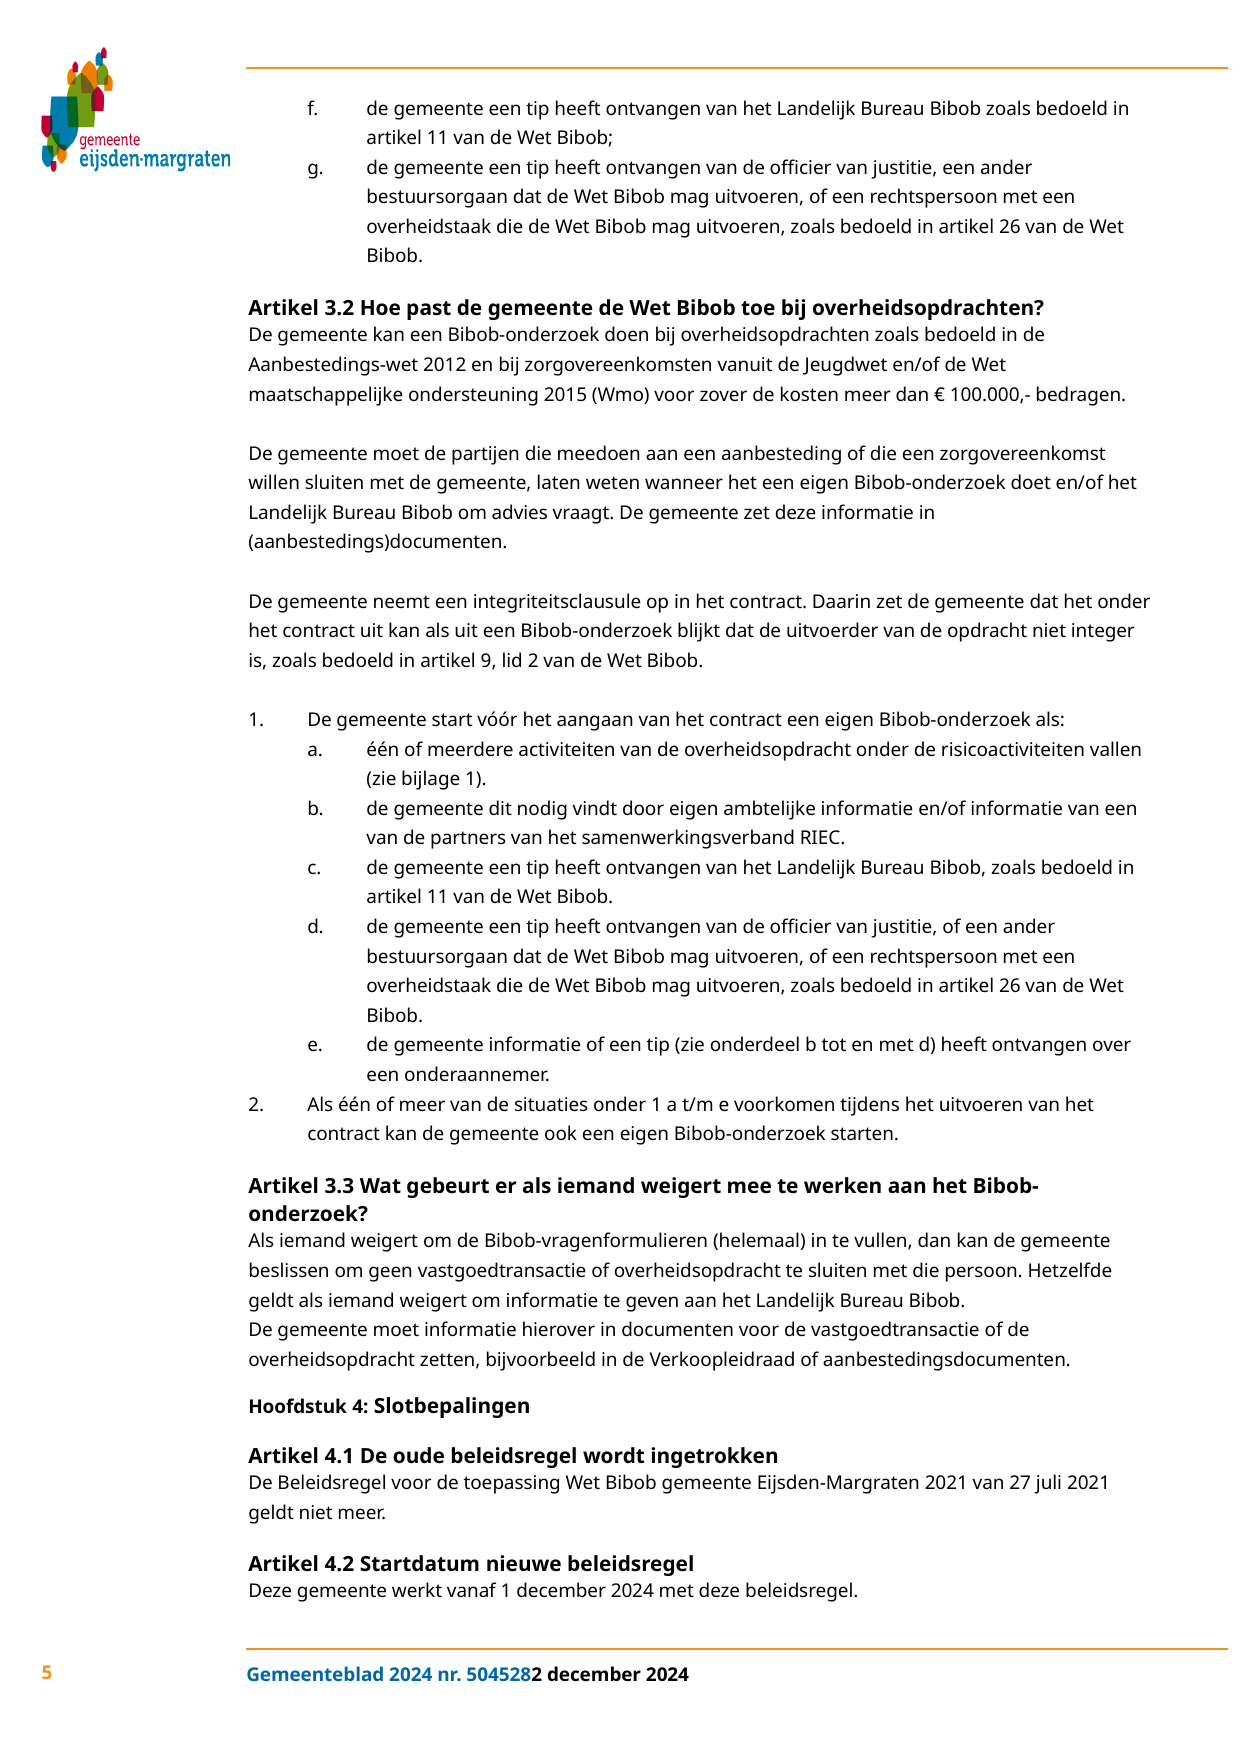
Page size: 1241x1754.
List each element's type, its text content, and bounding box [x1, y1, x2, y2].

picture [41, 47, 231, 172]
text De gemeente kan een Bibob-onderzoek doen bij overheidsopdrachten zoals bedoeld in de Aanbestedings-wet 2012 en bij zorgovereenkomsten vanuit de Jeugdwet en/of de Wet maatschappelijke ondersteuning 2015 (Wmo) voor zover de kosten meer dan € 100.000,- bedragen. [248, 322, 1152, 406]
text De gemeente neemt een integriteitsclausule op in het contract. Daarin zet de gemeente dat het onder het contract uit kan als uit een Bibob-onderzoek blijkt dat de uitvoerder van de opdracht niet integer is, zoals bedoeld in artikel 9, lid 2 van de Wet Bibob. [248, 588, 1152, 673]
text Deze gemeente werkt vanaf 1 december 2024 met deze beleidsregel. [248, 1578, 1152, 1603]
list de gemeente een tip heeft ontvangen van het Landelijk Bureau Bibob zoals bedoeld in artikel 11 van de Wet Bibob; [307, 95, 1152, 150]
text De gemeente moet informatie hierover in documenten voor de vastgoedtransactie of de overheidsopdracht zetten, bijvoorbeeld in de Verkoopleidraad of aanbestedingsdocumenten. [248, 1316, 1152, 1372]
list de gemeente een tip heeft ontvangen van het Landelijk Bureau Bibob, zoals bedoeld in artikel 11 van de Wet Bibob. [307, 854, 1152, 909]
text Artikel 4.1 De oude beleidsregel wordt ingetrokken [248, 1441, 1152, 1469]
text Artikel 4.2 Startdatum nieuwe beleidsregel [248, 1549, 1152, 1578]
text De gemeente moet de partijen die meedoen aan een aanbesteding of die een zorgovereenkomst willen sluiten met de gemeente, laten weten wanneer het een eigen Bibob-onderzoek doet en/of het Landelijk Bureau Bibob om advies vraagt. De gemeente zet deze informatie in (aanbestedings)documenten. [248, 440, 1152, 554]
list Als één of meer van de situaties onder 1 a t/m e voorkomen tijdens het uitvoeren van het contract kan de gemeente ook een eigen Bibob-onderzoek starten. [248, 1091, 1152, 1146]
list De gemeente start vóór het aangaan van het contract een eigen Bibob-onderzoek als: [248, 706, 1152, 732]
list de gemeente informatie of een tip (zie onderdeel b tot en met d) heeft ontvangen over een onderaannemer. [307, 1032, 1152, 1087]
list de gemeente een tip heeft ontvangen van de officier van justitie, of een ander bestuursorgaan dat de Wet Bibob mag uitvoeren, of een rechtspersoon met een overheidstaak die de Wet Bibob mag uitvoeren, zoals bedoeld in artikel 26 van de Wet Bibob. [307, 913, 1152, 1028]
text Artikel 3.3 Wat gebeurt er als iemand weigert mee te werken aan het Bibob-onderzoek? [248, 1171, 1152, 1228]
list één of meerdere activiteiten van de overheidsopdracht onder de risicoactiviteiten vallen (zie bijlage 1). [307, 736, 1152, 791]
list de gemeente dit nodig vindt door eigen ambtelijke informatie en/of informatie van een van de partners van het samenwerkingsverband RIEC. [307, 795, 1152, 850]
text Als iemand weigert om de Bibob-vragenformulieren (helemaal) in te vullen, dan kan de gemeente beslissen om geen vastgoedtransactie of overheidsopdracht te sluiten met die persoon. Hetzelfde geldt als iemand weigert om informatie te geven aan het Landelijk Bureau Bibob. [248, 1228, 1152, 1312]
text De Beleidsregel voor de toepassing Wet Bibob gemeente Eijsden-Margraten 2021 van 27 juli 2021 geldt niet meer. [248, 1469, 1152, 1524]
text Hoofdstuk 4: Slotbepalingen [248, 1392, 1152, 1420]
text Artikel 3.2 Hoe past de gemeente de Wet Bibob toe bij overheidsopdrachten? [248, 293, 1152, 322]
list de gemeente een tip heeft ontvangen van de officier van justitie, een ander bestuursorgaan dat de Wet Bibob mag uitvoeren, of een rechtspersoon met een overheidstaak die de Wet Bibob mag uitvoeren, zoals bedoeld in artikel 26 van de Wet Bibob. [307, 154, 1152, 268]
